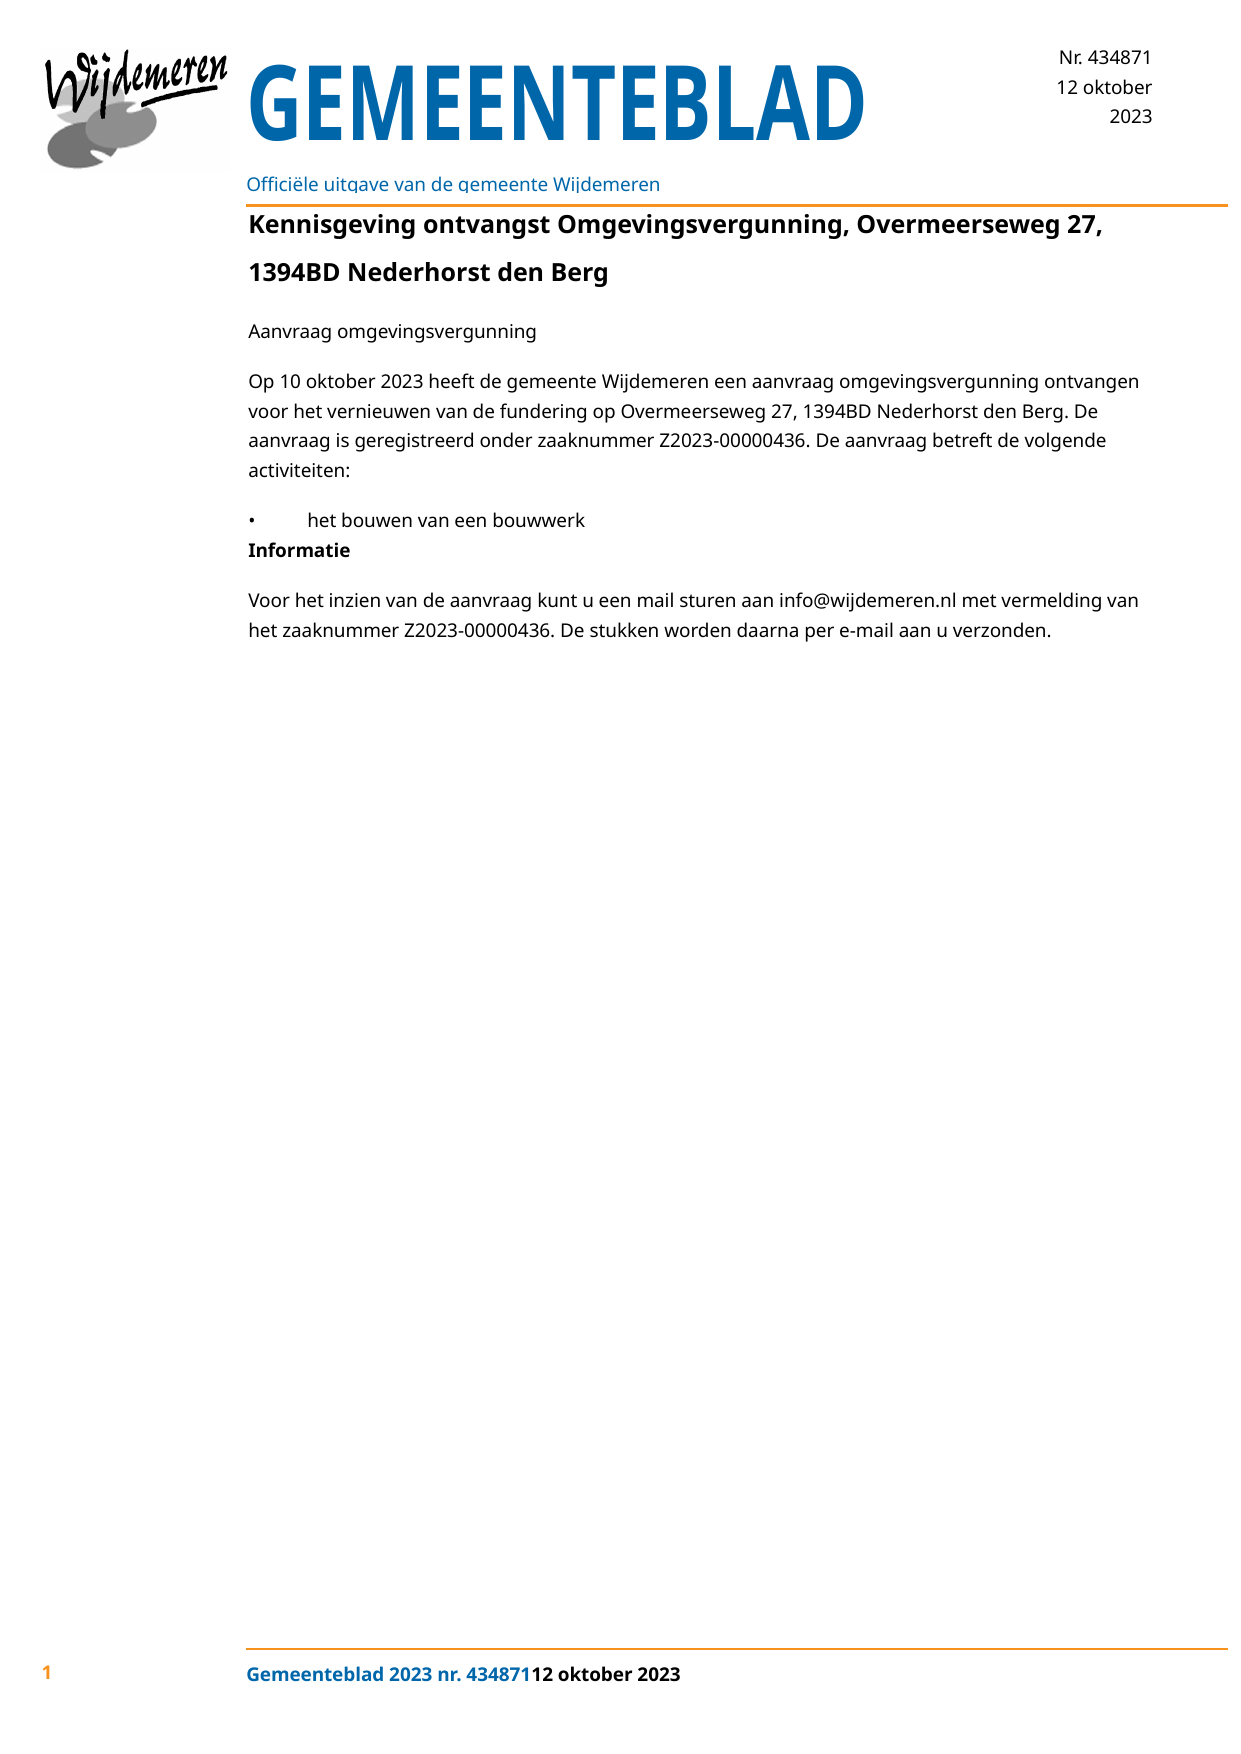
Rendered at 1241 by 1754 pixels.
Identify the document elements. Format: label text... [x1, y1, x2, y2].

picture [41, 47, 231, 172]
list het bouwen van een bouwwerk [248, 507, 1152, 533]
text Op 10 oktober 2023 heeft de gemeente Wijdemeren een aanvraag omgevingsvergunning ontvangen voor het vernieuwen van de fundering op Overmeerseweg 27, 1394BD Nederhorst den Berg. De aanvraag is geregistreerd onder zaaknummer Z2023-00000436. De aanvraag betreft de volgende activiteiten: [248, 368, 1152, 483]
text Aanvraag omgevingsvergunning [248, 318, 1152, 344]
text Kennisgeving ontvangst Omgevingsvergunning, Overmeerseweg 27, 1394BD Nederhorst den Berg [248, 207, 1152, 288]
text Informatie [248, 537, 1152, 563]
text Voor het inzien van de aanvraag kunt u een mail sturen aan info@wijdemeren.nl met vermelding van het zaaknummer Z2023-00000436. De stukken worden daarna per e-mail aan u verzonden. [248, 587, 1152, 643]
